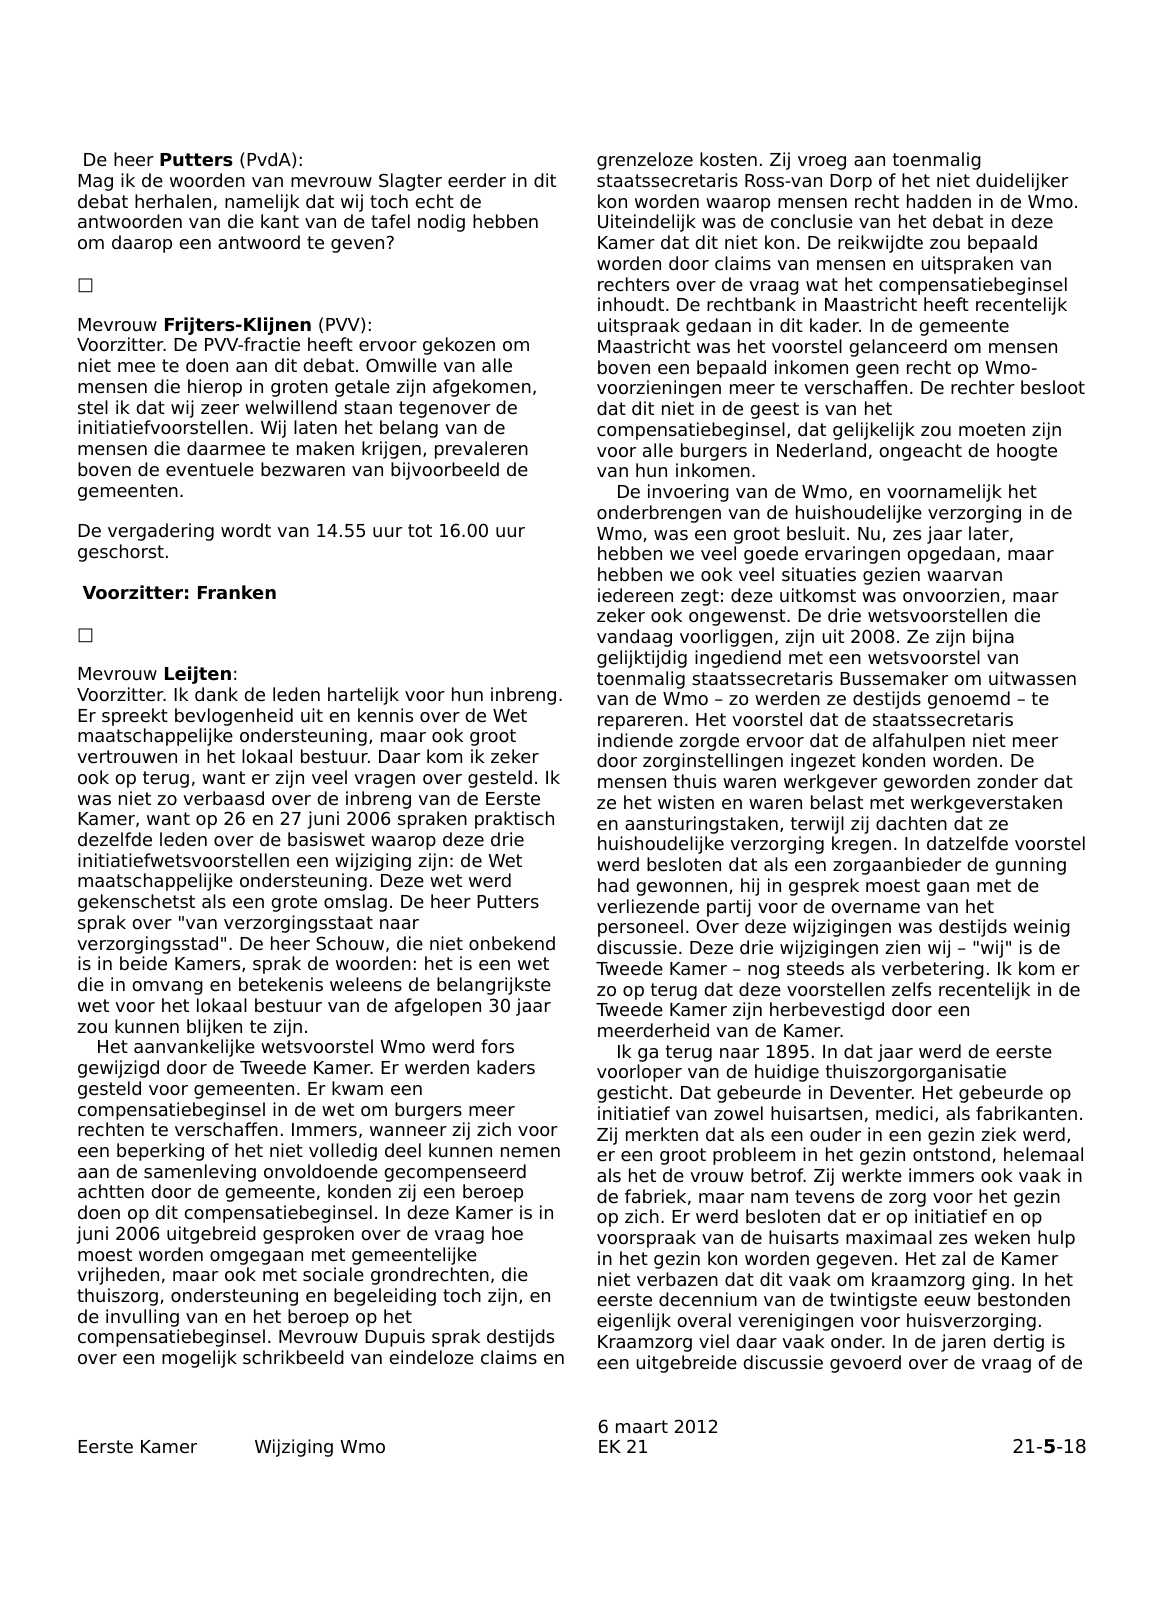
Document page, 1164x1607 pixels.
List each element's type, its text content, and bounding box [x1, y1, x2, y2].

text De invoering van de Wmo, en voornamelijk het onderbrengen van de huishoudelijke verzorging in de Wmo, was een groot besluit. Nu, zes jaar later, hebben we veel goede ervaringen opgedaan, maar hebben we ook veel situaties gezien waarvan iedereen zegt: deze uitkomst was onvoorzien, maar zeker ook ongewenst. De drie wetsvoorstellen die vandaag voorliggen, zijn uit 2008. Ze zijn bijna gelijktijdig ingediend met een wetsvoorstel van toenmalig staatssecretaris Bussemaker om uitwassen van de Wmo – zo werden ze destijds genoemd – te repareren. Het voorstel dat de staatssecretaris indiende zorgde ervoor dat de alfahulpen niet meer door zorginstellingen ingezet konden worden. De mensen thuis waren werkgever geworden zonder dat ze het wisten en waren belast met werkgeverstaken en aansturingstaken, terwijl zij dachten dat ze huishoudelijke verzorging kregen. In datzelfde voorstel werd besloten dat als een zorgaanbieder de gunning had gewonnen, hij in gesprek moest gaan met de verliezende partij voor de overname van het personeel. Over deze wijzigingen was destijds weinig discussie. Deze drie wijzigingen zien wij – "wij" is de Tweede Kamer – nog steeds als verbetering. Ik kom er zo op terug dat deze voorstellen zelfs recentelijk in de Tweede Kamer zijn herbevestigd door een meerderheid van de Kamer. [596, 482, 1087, 1042]
text Voorzitter. Ik dank de leden hartelijk voor hun inbreng. Er spreekt bevlogenheid uit en kennis over de Wet maatschappelijke ondersteuning, maar ook groot vertrouwen in het lokaal bestuur. Daar kom ik zeker ook op terug, want er zijn veel vragen over gesteld. Ik was niet zo verbaasd over de inbreng van de Eerste Kamer, want op 26 en 27 juni 2006 spraken praktisch dezelfde leden over de basiswet waarop deze drie initiatiefwetsvoorstellen een wijziging zijn: de Wet maatschappelijke ondersteuning. Deze wet werd gekenschetst als een grote omslag. De heer Putters sprak over "van verzorgingsstaat naar verzorgingsstad". De heer Schouw, die niet onbekend is in beide Kamers, sprak de woorden: het is een wet die in omvang en betekenis weleens de belangrijkste wet voor het lokaal bestuur van de afgelopen 30 jaar zou kunnen blijken te zijn. [77, 685, 567, 1037]
text Voorzitter: Franken [77, 583, 567, 603]
text Mag ik de woorden van mevrouw Slagter eerder in dit debat herhalen, namelijk dat wij toch echt de antwoorden van die kant van de tafel nodig hebben om daarop een antwoord te geven? [77, 171, 567, 254]
text Mevrouw Leijten: [77, 664, 567, 685]
text grenzeloze kosten. Zij vroeg aan toenmalig staatssecretaris Ross-van Dorp of het niet duidelijker kon worden waarop mensen recht hadden in de Wmo. Uiteindelijk was de conclusie van het debat in deze Kamer dat dit niet kon. De reikwijdte zou bepaald worden door claims van mensen en uitspraken van rechters over de vraag wat het compensatiebeginsel inhoudt. De rechtbank in Maastricht heeft recentelijk uitspraak gedaan in dit kader. In de gemeente Maastricht was het voorstel gelanceerd om mensen boven een bepaald inkomen geen recht op Wmo-voorzieningen meer te verschaffen. De rechter besloot dat dit niet in de geest is van het compensatiebeginsel, dat gelijkelijk zou moeten zijn voor alle burgers in Nederland, ongeacht de hoogte van hun inkomen. [596, 150, 1087, 482]
text Mevrouw Frijters-Klijnen (PVV): [77, 314, 567, 335]
text □ [77, 623, 567, 644]
text Het aanvankelijke wetsvoorstel Wmo werd fors gewijzigd door de Tweede Kamer. Er werden kaders gesteld voor gemeenten. Er kwam een compensatiebeginsel in de wet om burgers meer rechten te verschaffen. Immers, wanneer zij zich voor een beperking of het niet volledig deel kunnen nemen aan de samenleving onvoldoende gecompenseerd achtten door de gemeente, konden zij een beroep doen op dit compensatiebeginsel. In deze Kamer is in juni 2006 uitgebreid gesproken over de vraag hoe moest worden omgegaan met gemeentelijke vrijheden, maar ook met sociale grondrechten, die thuiszorg, ondersteuning en begeleiding toch zijn, en de invulling van en het beroep op het compensatiebeginsel. Mevrouw Dupuis sprak destijds over een mogelijk schrikbeeld van eindeloze claims en [77, 1037, 567, 1369]
text □ [77, 274, 567, 294]
text Voorzitter. De PVV-fractie heeft ervoor gekozen om niet mee te doen aan dit debat. Omwille van alle mensen die hierop in groten getale zijn afgekomen, stel ik dat wij zeer welwillend staan tegenover de initiatiefvoorstellen. Wij laten het belang van de mensen die daarmee te maken krijgen, prevaleren boven de eventuele bezwaren van bijvoorbeeld de gemeenten. [77, 335, 567, 501]
text De vergadering wordt van 14.55 uur tot 16.00 uur geschorst. [77, 521, 567, 563]
text Ik ga terug naar 1895. In dat jaar werd de eerste voorloper van de huidige thuiszorgorganisatie gesticht. Dat gebeurde in Deventer. Het gebeurde op initiatief van zowel huisartsen, medici, als fabrikanten. Zij merkten dat als een ouder in een gezin ziek werd, er een groot probleem in het gezin ontstond, helemaal als het de vrouw betrof. Zij werkte immers ook vaak in de fabriek, maar nam tevens de zorg voor het gezin op zich. Er werd besloten dat er op initiatief en op voorspraak van de huisarts maximaal zes weken hulp in het gezin kon worden gegeven. Het zal de Kamer niet verbazen dat dit vaak om kraamzorg ging. In het eerste decennium van de twintigste eeuw bestonden eigenlijk overal verenigingen voor huisverzorging. Kraamzorg viel daar vaak onder. In de jaren dertig is een uitgebreide discussie gevoerd over de vraag of de [596, 1042, 1087, 1373]
text De heer Putters (PvdA): [77, 150, 567, 171]
